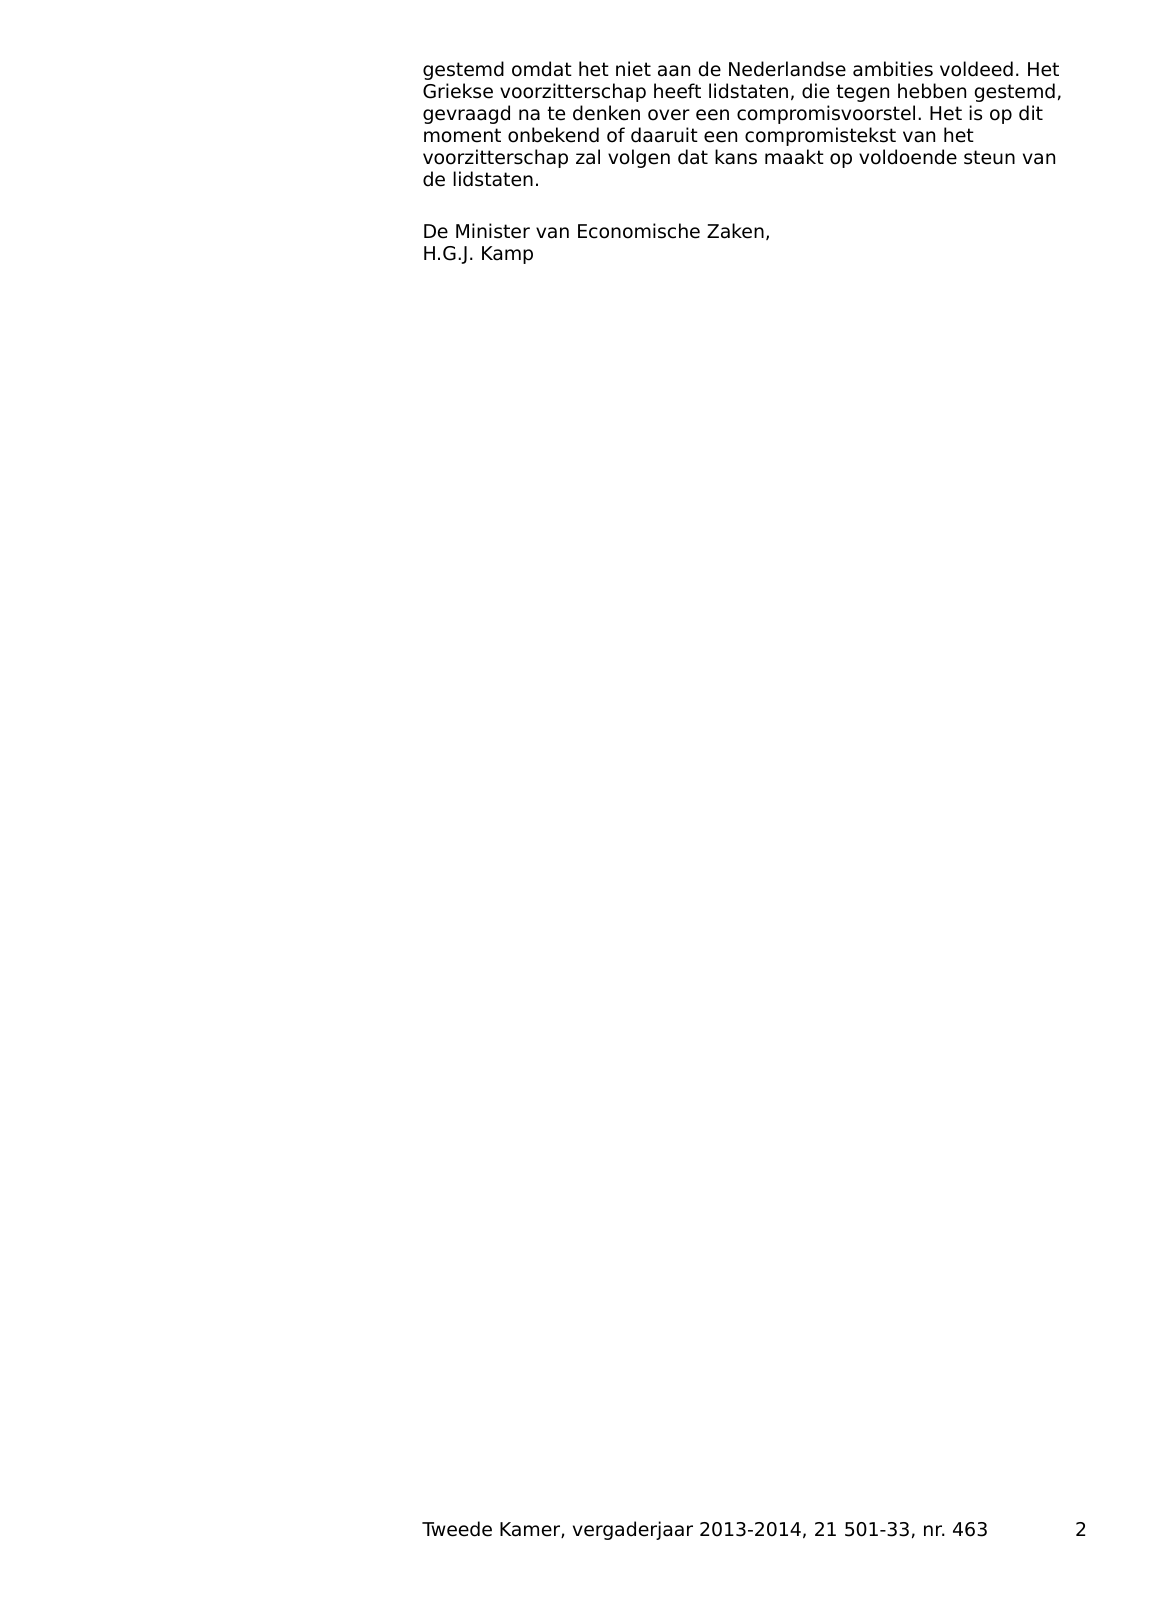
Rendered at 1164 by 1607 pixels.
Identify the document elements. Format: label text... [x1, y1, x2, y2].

text De Minister van Economische Zaken, H.G.J. Kamp [422, 221, 1087, 265]
text gestemd omdat het niet aan de Nederlandse ambities voldeed. Het Griekse voorzitterschap heeft lidstaten, die tegen hebben gestemd, gevraagd na te denken over een compromisvoorstel. Het is op dit moment onbekend of daaruit een compromistekst van het voorzitterschap zal volgen dat kans maakt op voldoende steun van de lidstaten. [422, 59, 1087, 191]
